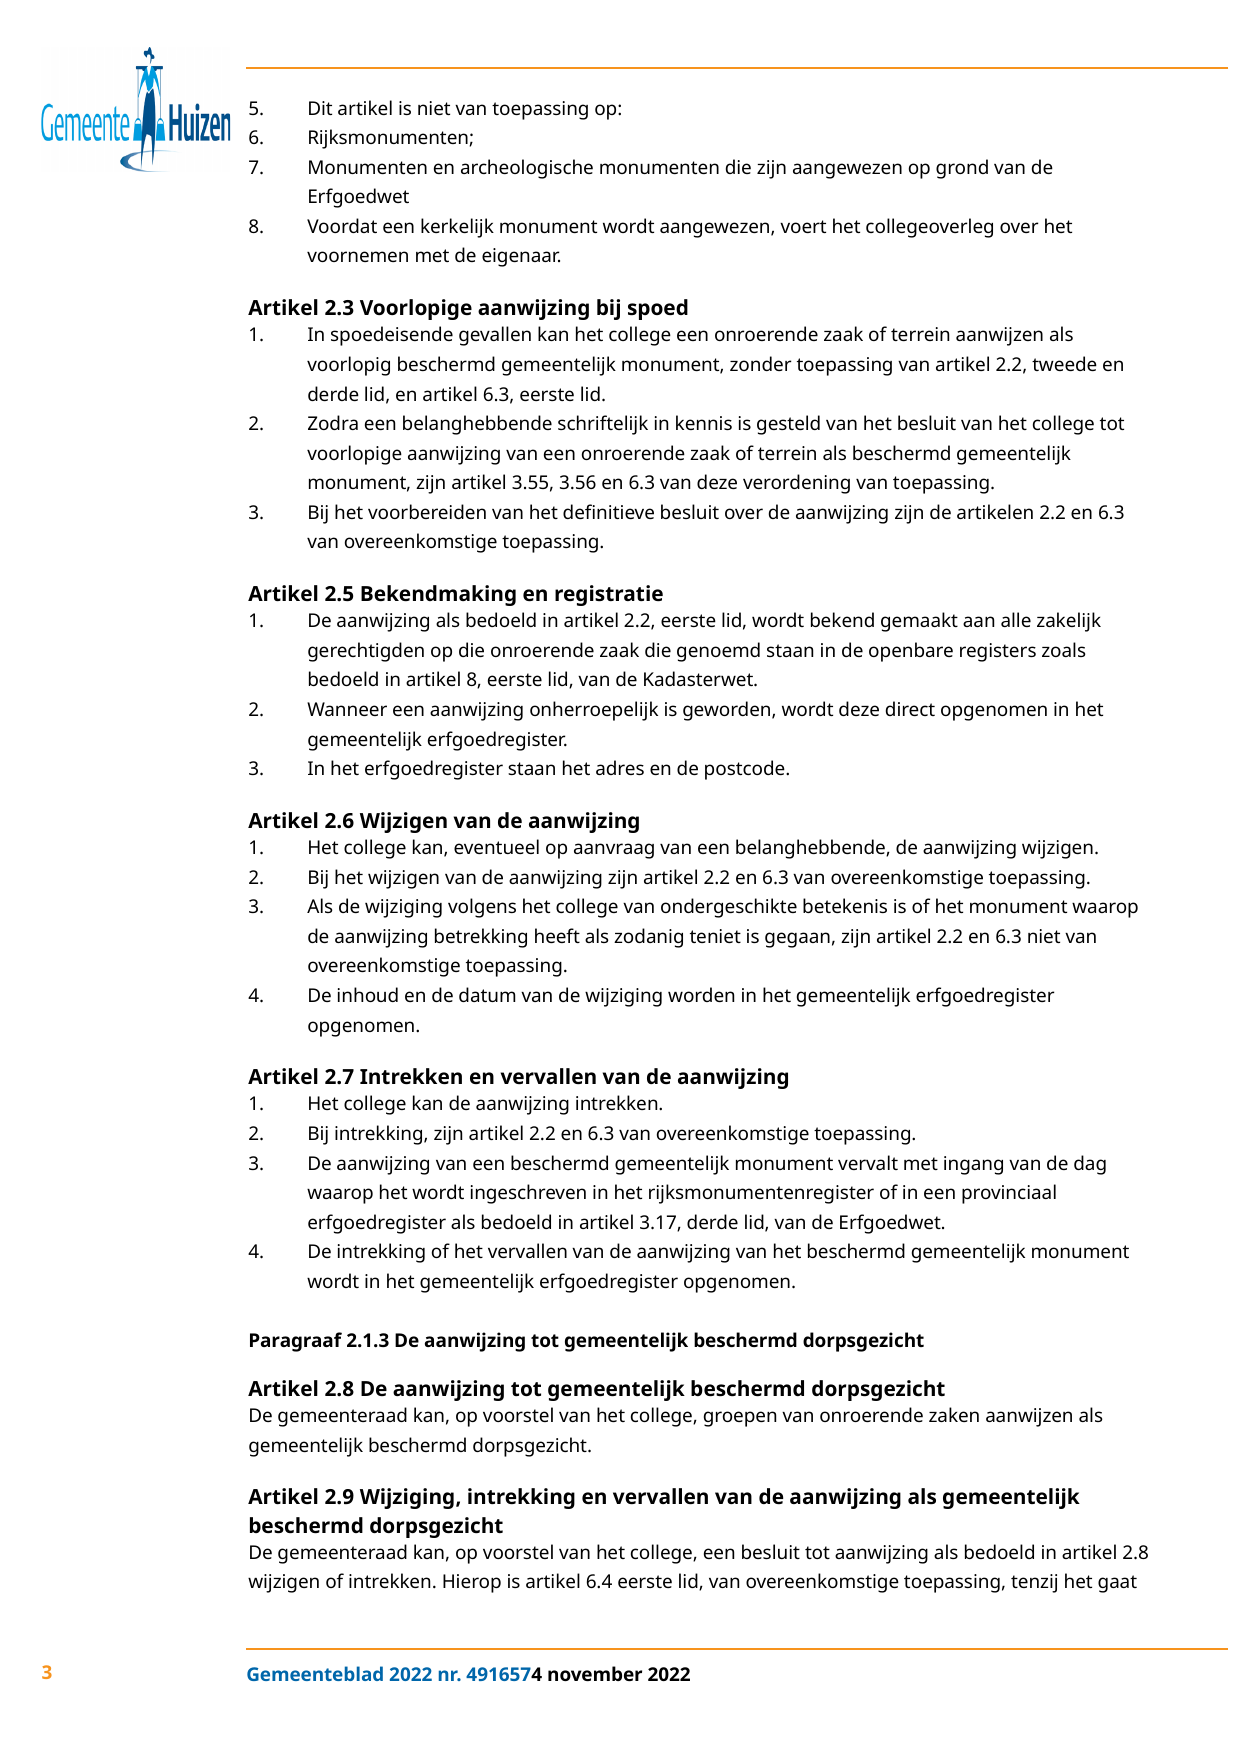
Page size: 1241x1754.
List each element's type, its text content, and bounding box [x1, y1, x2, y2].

list Voordat een kerkelijk monument wordt aangewezen, voert het collegeoverleg over het voornemen met de eigenaar. [248, 213, 1152, 268]
text Artikel 2.7 Intrekken en vervallen van de aanwijzing [248, 1062, 1152, 1091]
list Het college kan, eventueel op aanvraag van een belanghebbende, de aanwijzing wijzigen. [248, 834, 1152, 860]
list In spoedeisende gevallen kan het college een onroerende zaak of terrein aanwijzen als voorlopig beschermd gemeentelijk monument, zonder toepassing van artikel 2.2, tweede en derde lid, en artikel 6.3, eerste lid. [248, 322, 1152, 406]
list Als de wijziging volgens het college van ondergeschikte betekenis is of het monument waarop de aanwijzing betrekking heeft als zodanig teniet is gegaan, zijn artikel 2.2 en 6.3 niet van overeenkomstige toepassing. [248, 893, 1152, 978]
text Artikel 2.5 Bekendmaking en registratie [248, 579, 1152, 607]
text De gemeenteraad kan, op voorstel van het college, een besluit tot aanwijzing als bedoeld in artikel 2.8 wijzigen of intrekken. Hierop is artikel 6.4 eerste lid, van overeenkomstige toepassing, tenzij het gaat [248, 1539, 1152, 1594]
list De aanwijzing als bedoeld in artikel 2.2, eerste lid, wordt bekend gemaakt aan alle zakelijk gerechtigden op die onroerende zaak die genoemd staan in de openbare registers zoals bedoeld in artikel 8, eerste lid, van de Kadasterwet. [248, 607, 1152, 692]
picture [41, 47, 231, 172]
list Het college kan de aanwijzing intrekken. [248, 1091, 1152, 1116]
list Zodra een belanghebbende schriftelijk in kennis is gesteld van het besluit van het college tot voorlopige aanwijzing van een onroerende zaak of terrein als beschermd gemeentelijk monument, zijn artikel 3.55, 3.56 en 6.3 van deze verordening van toepassing. [248, 410, 1152, 495]
text Paragraaf 2.1.3 De aanwijzing tot gemeentelijk beschermd dorpsgezicht [248, 1327, 1152, 1353]
list Bij intrekking, zijn artikel 2.2 en 6.3 van overeenkomstige toepassing. [248, 1120, 1152, 1146]
list De inhoud en de datum van de wijziging worden in het gemeentelijk erfgoedregister opgenomen. [248, 982, 1152, 1037]
list Bij het voorbereiden van het definitieve besluit over de aanwijzing zijn de artikelen 2.2 en 6.3 van overeenkomstige toepassing. [248, 499, 1152, 554]
list In het erfgoedregister staan het adres en de postcode. [248, 755, 1152, 781]
list Monumenten en archeologische monumenten die zijn aangewezen op grond van de Erfgoedwet [248, 154, 1152, 209]
list Wanneer een aanwijzing onherroepelijk is geworden, wordt deze direct opgenomen in het gemeentelijk erfgoedregister. [248, 696, 1152, 752]
list Rijksmonumenten; [248, 124, 1152, 150]
list De aanwijzing van een beschermd gemeentelijk monument vervalt met ingang van de dag waarop het wordt ingeschreven in het rijksmonumentenregister of in een provinciaal erfgoedregister als bedoeld in artikel 3.17, derde lid, van de Erfgoedwet. [248, 1150, 1152, 1235]
list De intrekking of het vervallen van de aanwijzing van het beschermd gemeentelijk monument wordt in het gemeentelijk erfgoedregister opgenomen. [248, 1238, 1152, 1294]
text Artikel 2.3 Voorlopige aanwijzing bij spoed [248, 293, 1152, 322]
text Artikel 2.9 Wijziging, intrekking en vervallen van de aanwijzing als gemeentelijk beschermd dorpsgezicht [248, 1482, 1152, 1539]
list Dit artikel is niet van toepassing op: [248, 95, 1152, 121]
text De gemeenteraad kan, op voorstel van het college, groepen van onroerende zaken aanwijzen als gemeentelijk beschermd dorpsgezicht. [248, 1402, 1152, 1458]
text Artikel 2.6 Wijzigen van de aanwijzing [248, 806, 1152, 834]
list Bij het wijzigen van de aanwijzing zijn artikel 2.2 en 6.3 van overeenkomstige toepassing. [248, 864, 1152, 889]
text Artikel 2.8 De aanwijzing tot gemeentelijk beschermd dorpsgezicht [248, 1374, 1152, 1402]
